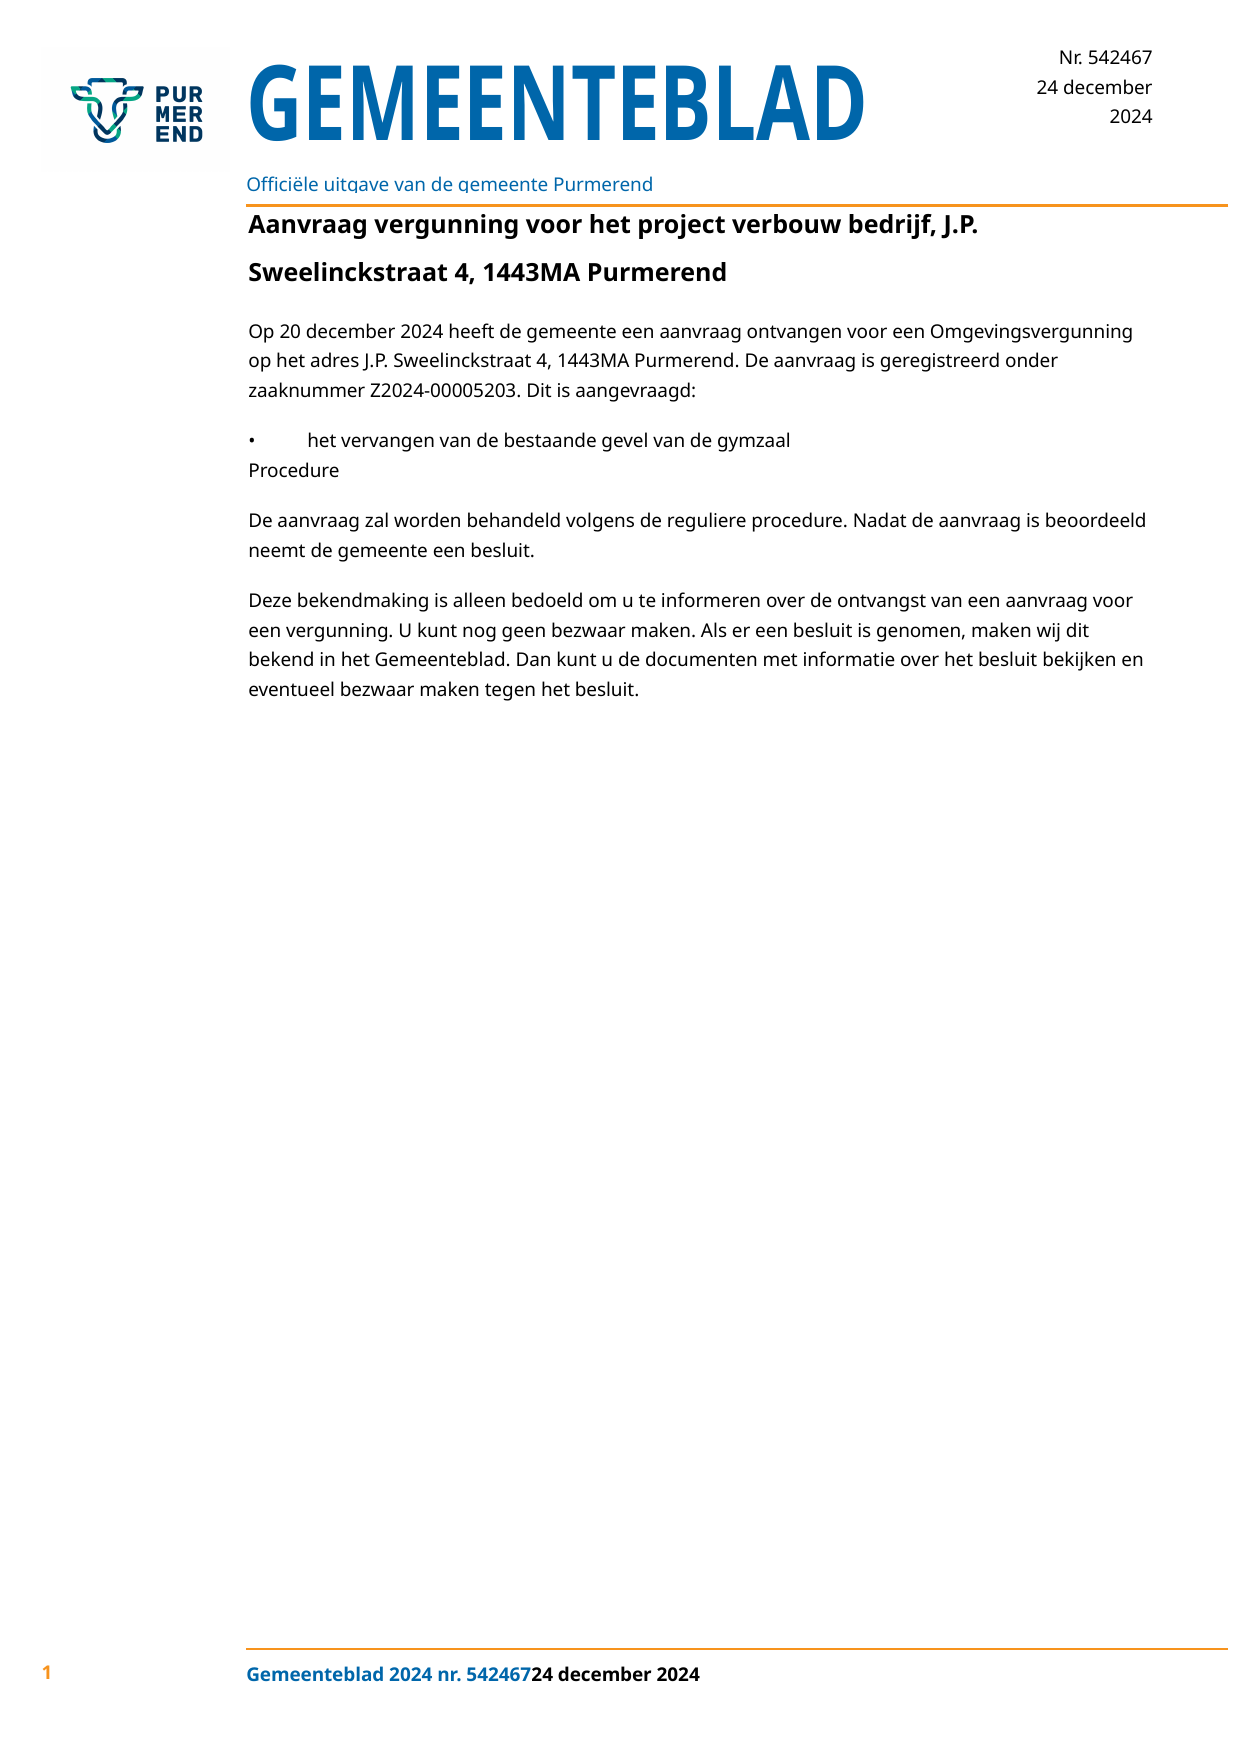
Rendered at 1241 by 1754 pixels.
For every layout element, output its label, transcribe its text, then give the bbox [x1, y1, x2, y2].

text Aanvraag vergunning voor het project verbouw bedrijf, J.P. Sweelinckstraat 4, 1443MA Purmerend [248, 207, 1152, 288]
picture [41, 47, 231, 172]
list het vervangen van de bestaande gevel van de gymzaal [248, 427, 1152, 453]
text Deze bekendmaking is alleen bedoeld om u te informeren over de ontvangst van een aanvraag voor een vergunning. U kunt nog geen bezwaar maken. Als er een besluit is genomen, maken wij dit bekend in het Gemeenteblad. Dan kunt u de documenten met informatie over het besluit bekijken en eventueel bezwaar maken tegen het besluit. [248, 587, 1152, 702]
text Procedure [248, 457, 1152, 483]
text De aanvraag zal worden behandeld volgens de reguliere procedure. Nadat de aanvraag is beoordeeld neemt de gemeente een besluit. [248, 507, 1152, 563]
text Op 20 december 2024 heeft de gemeente een aanvraag ontvangen voor een Omgevingsvergunning op het adres J.P. Sweelinckstraat 4, 1443MA Purmerend. De aanvraag is geregistreerd onder zaaknummer Z2024-00005203. Dit is aangevraagd: [248, 318, 1152, 403]
